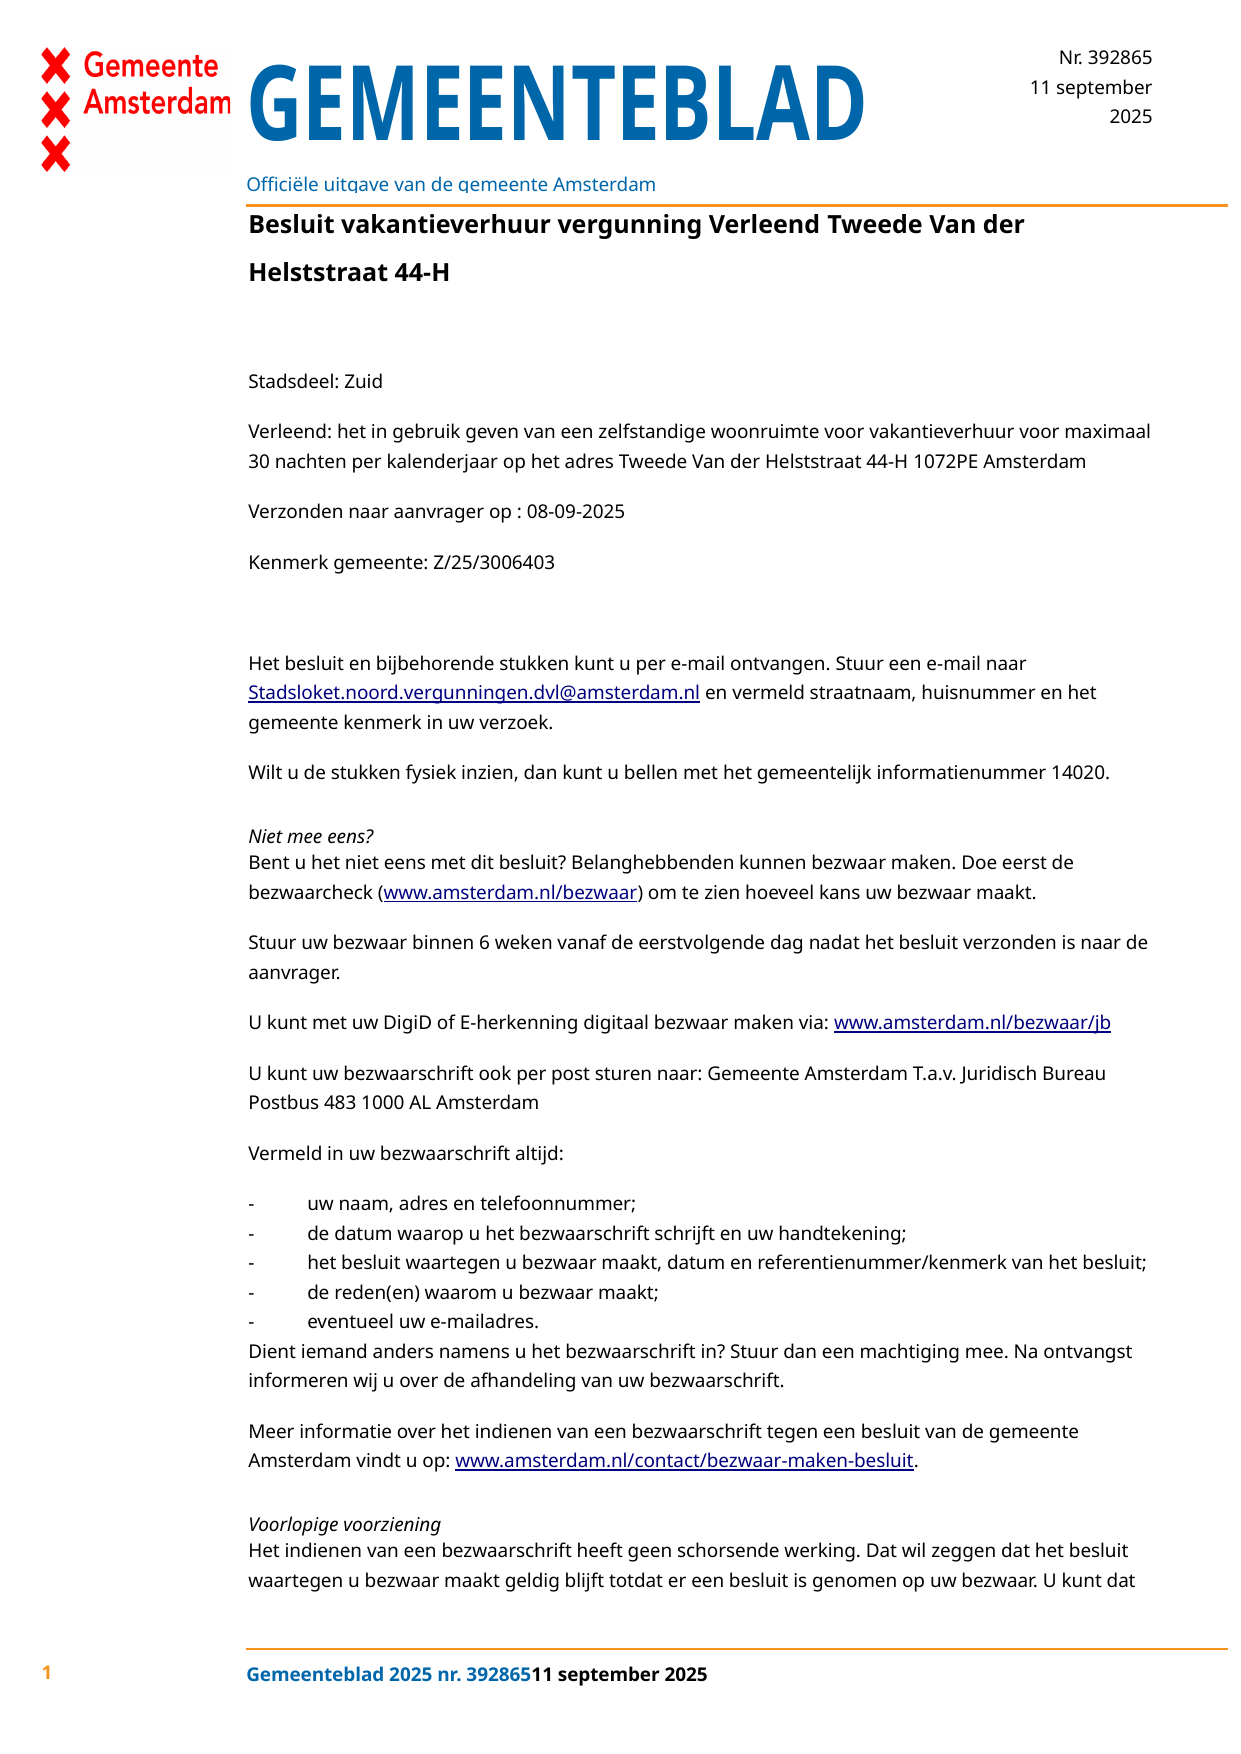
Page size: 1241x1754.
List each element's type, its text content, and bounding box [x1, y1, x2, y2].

text Verleend: het in gebruik geven van een zelfstandige woonruimte voor vakantieverhuur voor maximaal 30 nachten per kalenderjaar op het adres Tweede Van der Helststraat 44-H 1072PE Amsterdam [248, 419, 1152, 474]
text U kunt uw bezwaarschrift ook per post sturen naar: Gemeente Amsterdam T.a.v. Juridisch Bureau Postbus 483 1000 AL Amsterdam [248, 1060, 1152, 1115]
list de datum waarop u het bezwaarschrift schrijft en uw handtekening; [248, 1220, 1152, 1245]
list eventueel uw e-mailadres. [248, 1308, 1152, 1334]
text Het besluit en bijbehorende stukken kunt u per e-mail ontvangen. Stuur een e-mail naar Stadsloket.noord.vergunningen.dvl@amsterdam.nl en vermeld straatnaam, huisnummer en het gemeente kenmerk in uw verzoek. [248, 650, 1152, 735]
text Niet mee eens? [248, 823, 1152, 849]
list uw naam, adres en telefoonnummer; [248, 1190, 1152, 1216]
text Kenmerk gemeente: Z/25/3006403 [248, 549, 1152, 575]
text Wilt u de stukken fysiek inzien, dan kunt u bellen met het gemeentelijk informatienummer 14020. [248, 759, 1152, 785]
list het besluit waartegen u bezwaar maakt, datum en referentienummer/kenmerk van het besluit; [248, 1249, 1152, 1275]
text Verzonden naar aanvrager op : 08-09-2025 [248, 499, 1152, 524]
text Stadsdeel: Zuid [248, 368, 1152, 394]
text Besluit vakantieverhuur vergunning Verleend Tweede Van der Helststraat 44-H [248, 207, 1152, 288]
picture [41, 47, 231, 172]
list de reden(en) waarom u bezwaar maakt; [248, 1279, 1152, 1304]
text Dient iemand anders namens u het bezwaarschrift in? Stuur dan een machtiging mee. Na ontvangst informeren wij u over de afhandeling van uw bezwaarschrift. [248, 1338, 1152, 1393]
text Stuur uw bezwaar binnen 6 weken vanaf de eerstvolgende dag nadat het besluit verzonden is naar de aanvrager. [248, 929, 1152, 984]
text Het indienen van een bezwaarschrift heeft geen schorsende werking. Dat wil zeggen dat het besluit waartegen u bezwaar maakt geldig blijft totdat er een besluit is genomen op uw bezwaar. U kunt dat [248, 1537, 1152, 1593]
text Bent u het niet eens met dit besluit? Belanghebbenden kunnen bezwaar maken. Doe eerst de bezwaarcheck (www.amsterdam.nl/bezwaar) om te zien hoeveel kans uw bezwaar maakt. [248, 849, 1152, 904]
text Vermeld in uw bezwaarschrift altijd: [248, 1140, 1152, 1165]
text U kunt met uw DigiD of E-herkenning digitaal bezwaar maken via: www.amsterdam.nl/bezwaar/jb [248, 1009, 1152, 1035]
text Meer informatie over het indienen van een bezwaarschrift tegen een besluit van de gemeente Amsterdam vindt u op: www.amsterdam.nl/contact/bezwaar-maken-besluit. [248, 1418, 1152, 1473]
text Voorlopige voorziening [248, 1512, 1152, 1537]
